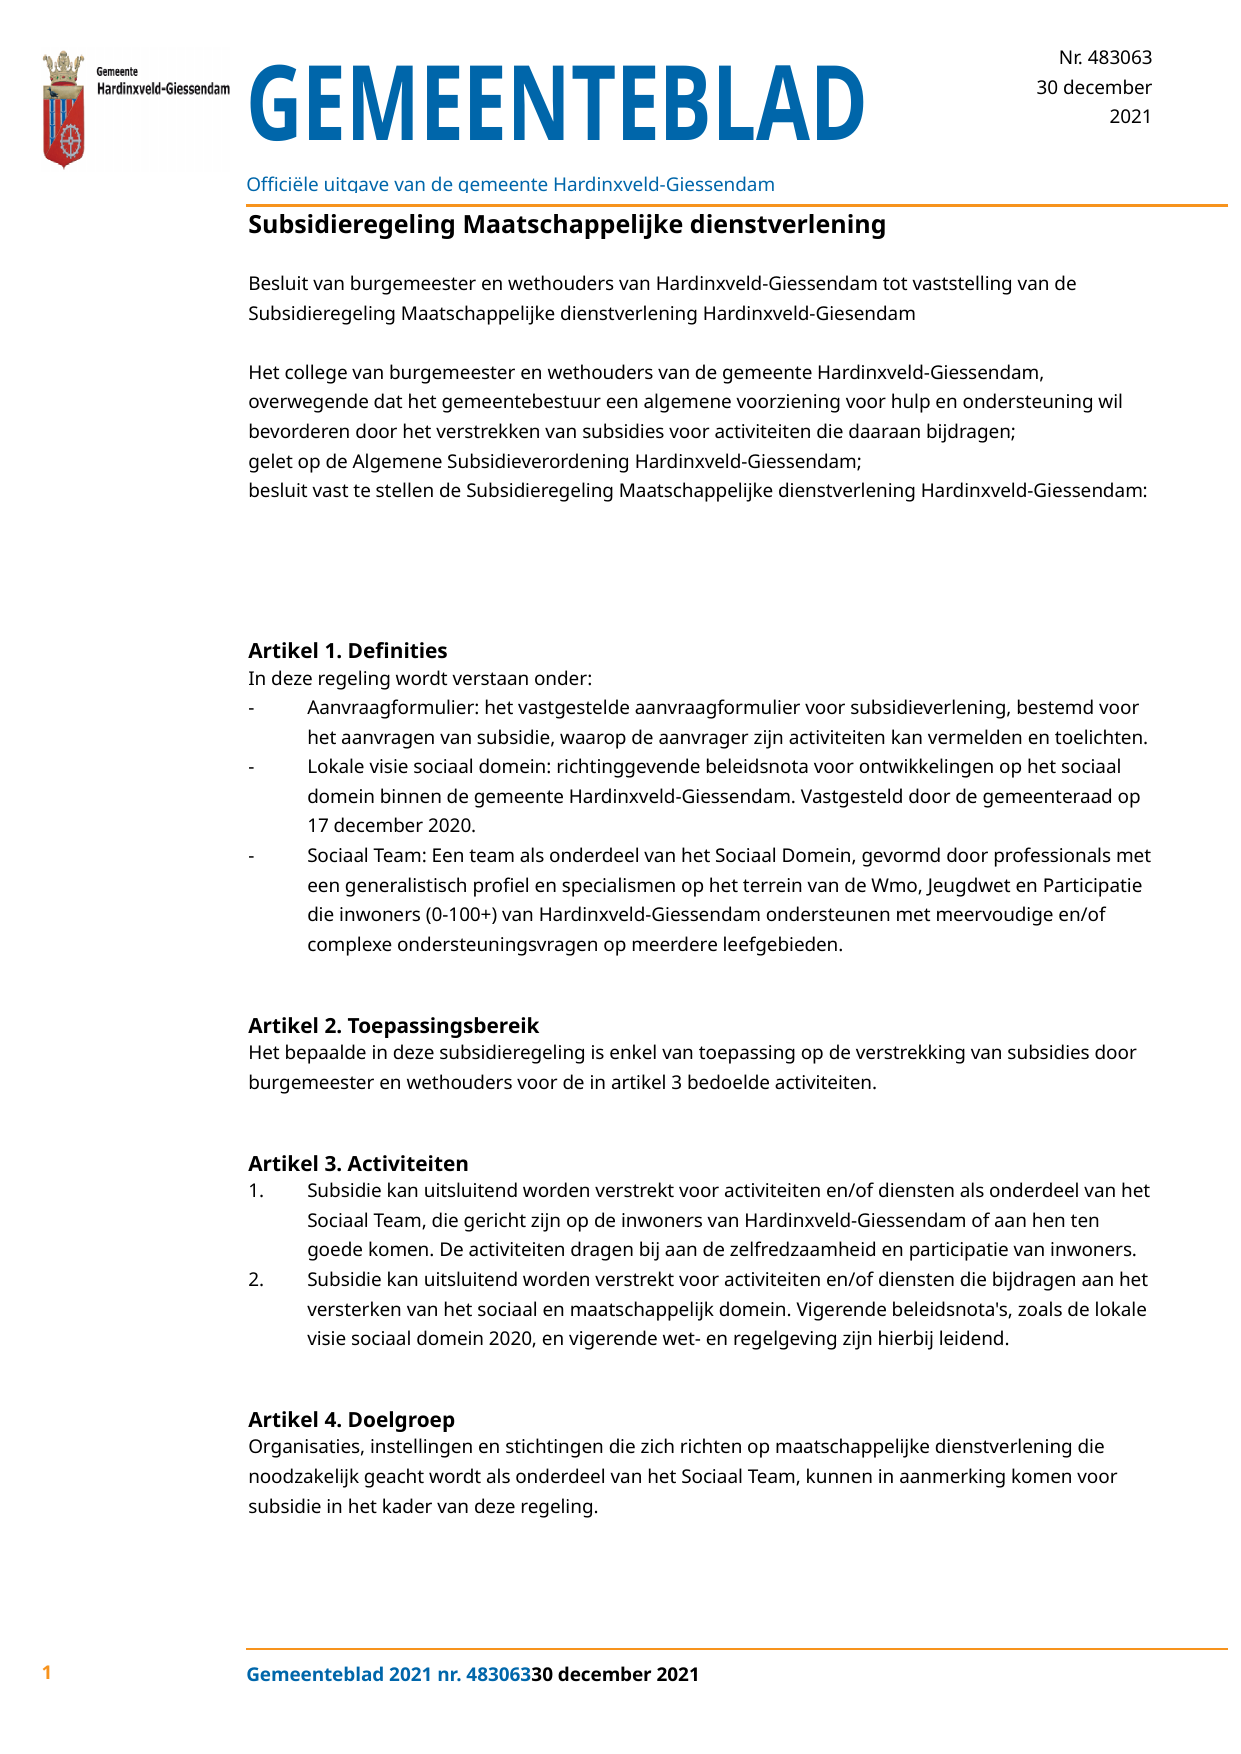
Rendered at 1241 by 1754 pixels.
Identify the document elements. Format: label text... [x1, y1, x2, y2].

text overwegende dat het gemeentebestuur een algemene voorziening voor hulp en ondersteuning wil bevorderen door het verstrekken van subsidies voor activiteiten die daaraan bijdragen; [248, 389, 1152, 444]
text besluit vast te stellen de Subsidieregeling Maatschappelijke dienstverlening Hardinxveld-Giessendam: [248, 477, 1152, 503]
text Organisaties, instellingen en stichtingen die zich richten op maatschappelijke dienstverlening die noodzakelijk geacht wordt als onderdeel van het Sociaal Team, kunnen in aanmerking komen voor subsidie in het kader van deze regeling. [248, 1434, 1152, 1519]
text In deze regeling wordt verstaan onder: [248, 665, 1152, 690]
text Besluit van burgemeester en wethouders van Hardinxveld-Giessendam tot vaststelling van de Subsidieregeling Maatschappelijke dienstverlening Hardinxveld-Giesendam [248, 270, 1152, 326]
text Het bepaalde in deze subsidieregeling is enkel van toepassing op de verstrekking van subsidies door burgemeester en wethouders voor de in artikel 3 bedoelde activiteiten. [248, 1039, 1152, 1095]
text Het college van burgemeester en wethouders van de gemeente Hardinxveld-Giessendam, [248, 359, 1152, 385]
list Sociaal Team: Een team als onderdeel van het Sociaal Domein, gevormd door professionals met een generalistisch profiel en specialismen op het terrein van de Wmo, Jeugdwet en Participatie die inwoners (0-100+) van Hardinxveld-Giessendam ondersteunen met meervoudige en/of complexe ondersteuningsvragen op meerdere leefgebieden. [248, 842, 1152, 957]
text Artikel 1. Definities [248, 636, 1152, 665]
list Aanvraagformulier: het vastgestelde aanvraagformulier voor subsidieverlening, bestemd voor het aanvragen van subsidie, waarop de aanvrager zijn activiteiten kan vermelden en toelichten. [248, 694, 1152, 749]
text Artikel 4. Doelgroep [248, 1405, 1152, 1434]
list Subsidie kan uitsluitend worden verstrekt voor activiteiten en/of diensten als onderdeel van het Sociaal Team, die gericht zijn op de inwoners van Hardinxveld-Giessendam of aan hen ten goede komen. De activiteiten dragen bij aan de zelfredzaamheid en participatie van inwoners. [248, 1177, 1152, 1262]
text Artikel 2. Toepassingsbereik [248, 1011, 1152, 1039]
text Subsidieregeling Maatschappelijke dienstverlening [248, 207, 1152, 241]
text Artikel 3. Activiteiten [248, 1149, 1152, 1177]
text gelet op de Algemene Subsidieverordening Hardinxveld-Giessendam; [248, 448, 1152, 473]
picture [41, 47, 231, 172]
list Subsidie kan uitsluitend worden verstrekt voor activiteiten en/of diensten die bijdragen aan het versterken van het sociaal en maatschappelijk domein. Vigerende beleidsnota's, zoals de lokale visie sociaal domein 2020, en vigerende wet- en regelgeving zijn hierbij leidend. [248, 1266, 1152, 1351]
list Lokale visie sociaal domein: richtinggevende beleidsnota voor ontwikkelingen op het sociaal domein binnen de gemeente Hardinxveld-Giessendam. Vastgesteld door de gemeenteraad op 17 december 2020. [248, 753, 1152, 838]
